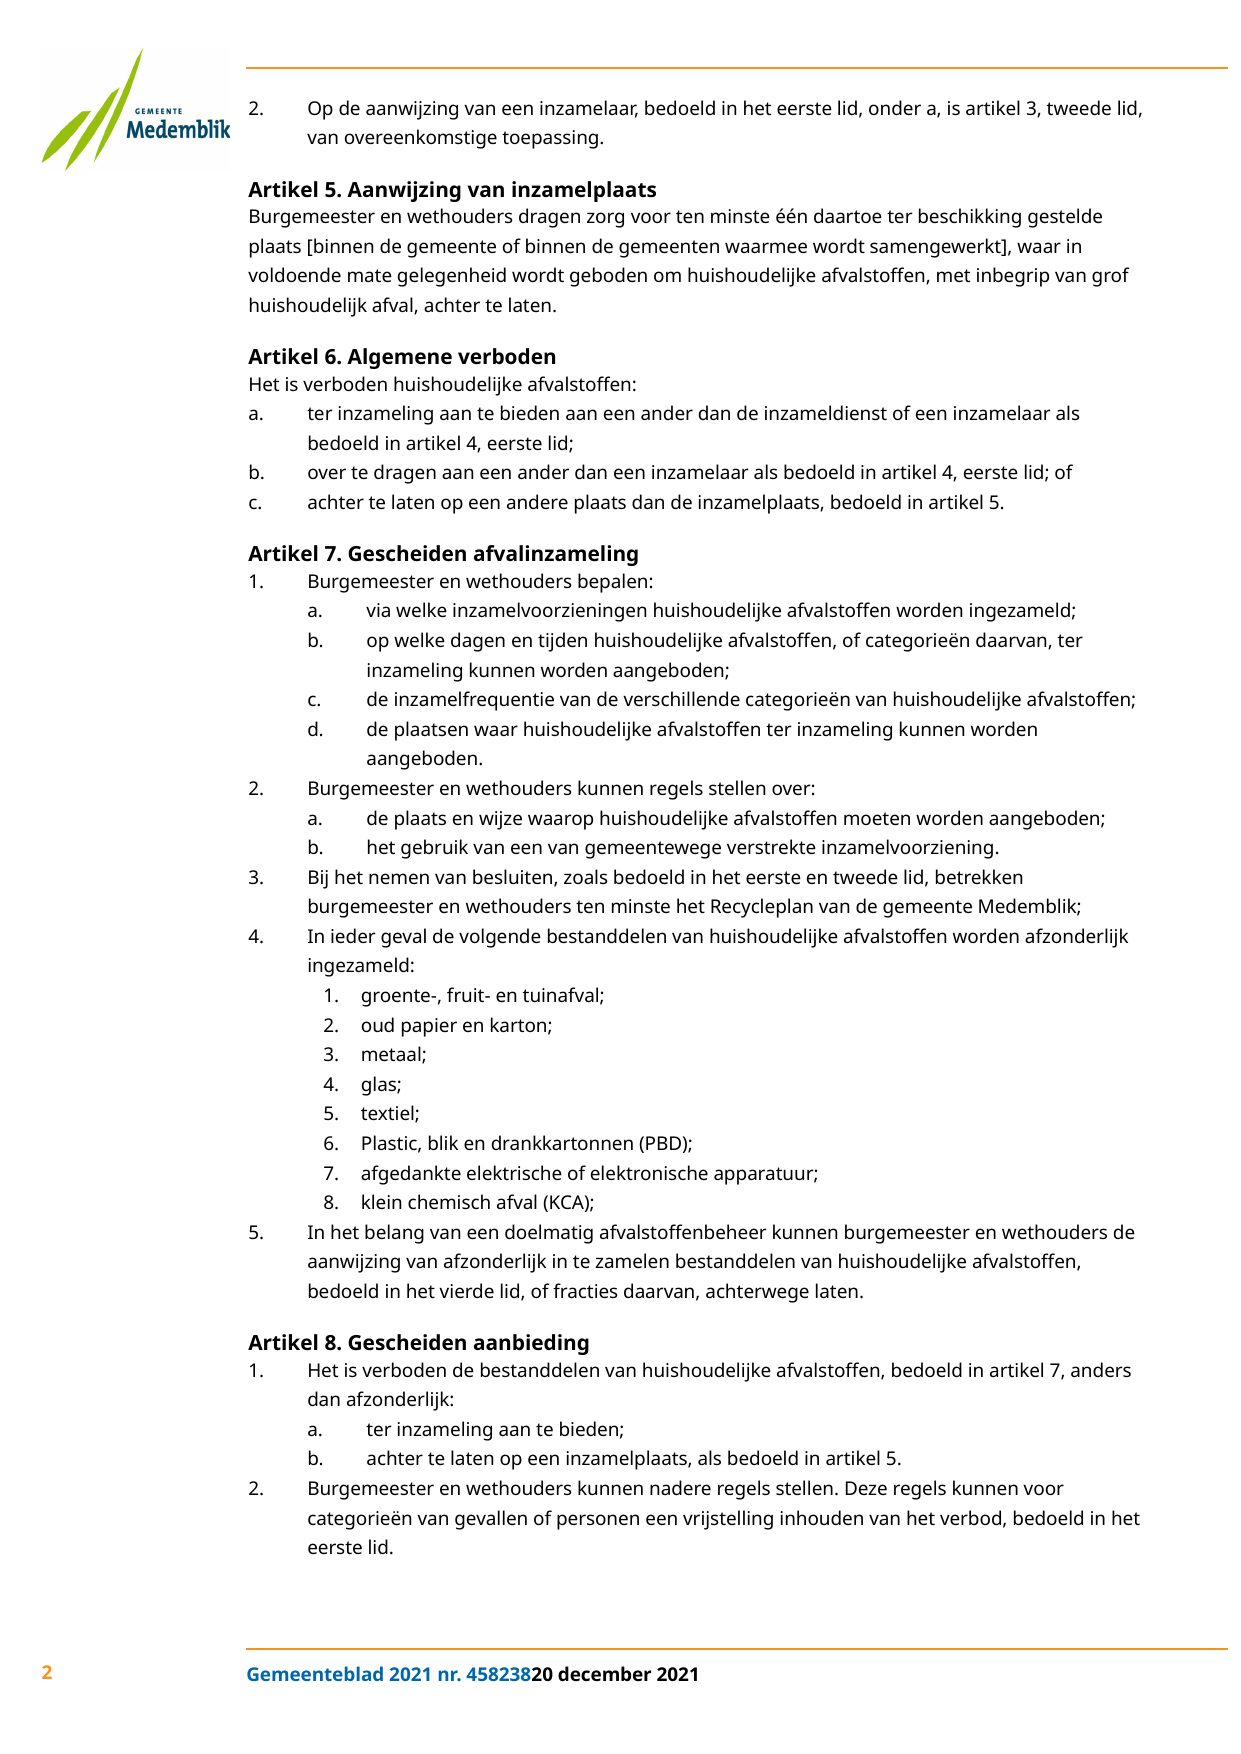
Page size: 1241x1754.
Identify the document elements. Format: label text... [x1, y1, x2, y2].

text Artikel 5. Aanwijzing van inzamelplaats [248, 175, 1152, 203]
list groente-, fruit- en tuinafval; [323, 982, 1152, 1008]
list het gebruik van een van gemeentewege verstrekte inzamelvoorziening. [307, 834, 1152, 860]
list ter inzameling aan te bieden; [307, 1416, 1152, 1442]
list oud papier en karton; [323, 1012, 1152, 1037]
list In het belang van een doelmatig afvalstoffenbeheer kunnen burgemeester en wethouders de aanwijzing van afzonderlijk in te zamelen bestanddelen van huishoudelijke afvalstoffen, bedoeld in het vierde lid, of fracties daarvan, achterwege laten. [248, 1219, 1152, 1304]
list Burgemeester en wethouders bepalen: [248, 568, 1152, 594]
list Het is verboden de bestanddelen van huishoudelijke afvalstoffen, bedoeld in artikel 7, anders dan afzonderlijk: [248, 1357, 1152, 1412]
list ter inzameling aan te bieden aan een ander dan de inzameldienst of een inzamelaar als bedoeld in artikel 4, eerste lid; [248, 400, 1152, 456]
list klein chemisch afval (KCA); [323, 1189, 1152, 1215]
picture [41, 47, 231, 172]
list achter te laten op een andere plaats dan de inzamelplaats, bedoeld in artikel 5. [248, 489, 1152, 515]
list textiel; [323, 1101, 1152, 1126]
list over te dragen aan een ander dan een inzamelaar als bedoeld in artikel 4, eerste lid; of [248, 459, 1152, 485]
list de inzamelfrequentie van de verschillende categorieën van huishoudelijke afvalstoffen; [307, 686, 1152, 712]
list via welke inzamelvoorzieningen huishoudelijke afvalstoffen worden ingezameld; [307, 598, 1152, 623]
text Artikel 7. Gescheiden afvalinzameling [248, 539, 1152, 568]
text Het is verboden huishoudelijke afvalstoffen: [248, 371, 1152, 397]
list afgedankte elektrische of elektronische apparatuur; [323, 1160, 1152, 1185]
list Bij het nemen van besluiten, zoals bedoeld in het eerste en tweede lid, betrekken burgemeester en wethouders ten minste het Recycleplan van de gemeente Medemblik; [248, 864, 1152, 919]
list op welke dagen en tijden huishoudelijke afvalstoffen, of categorieën daarvan, ter inzameling kunnen worden aangeboden; [307, 627, 1152, 682]
list de plaatsen waar huishoudelijke afvalstoffen ter inzameling kunnen worden aangeboden. [307, 716, 1152, 771]
list glas; [323, 1071, 1152, 1097]
list In ieder geval de volgende bestanddelen van huishoudelijke afvalstoffen worden afzonderlijk ingezameld: [248, 923, 1152, 978]
list Burgemeester en wethouders kunnen regels stellen over: [248, 775, 1152, 801]
text Artikel 6. Algemene verboden [248, 342, 1152, 371]
text Burgemeester en wethouders dragen zorg voor ten minste één daartoe ter beschikking gestelde plaats [binnen de gemeente of binnen de gemeenten waarmee wordt samengewerkt], waar in voldoende mate gelegenheid wordt geboden om huishoudelijke afvalstoffen, met inbegrip van grof huishoudelijk afval, achter te laten. [248, 203, 1152, 318]
list de plaats en wijze waarop huishoudelijke afvalstoffen moeten worden aangeboden; [307, 805, 1152, 830]
list Plastic, blik en drankkartonnen (PBD); [323, 1130, 1152, 1156]
list metaal; [323, 1041, 1152, 1067]
list Op de aanwijzing van een inzamelaar, bedoeld in het eerste lid, onder a, is artikel 3, tweede lid, van overeenkomstige toepassing. [248, 95, 1152, 150]
list achter te laten op een inzamelplaats, als bedoeld in artikel 5. [307, 1446, 1152, 1471]
text Artikel 8. Gescheiden aanbieding [248, 1328, 1152, 1357]
list Burgemeester en wethouders kunnen nadere regels stellen. Deze regels kunnen voor categorieën van gevallen of personen een vrijstelling inhouden van het verbod, bedoeld in het eerste lid. [248, 1475, 1152, 1560]
